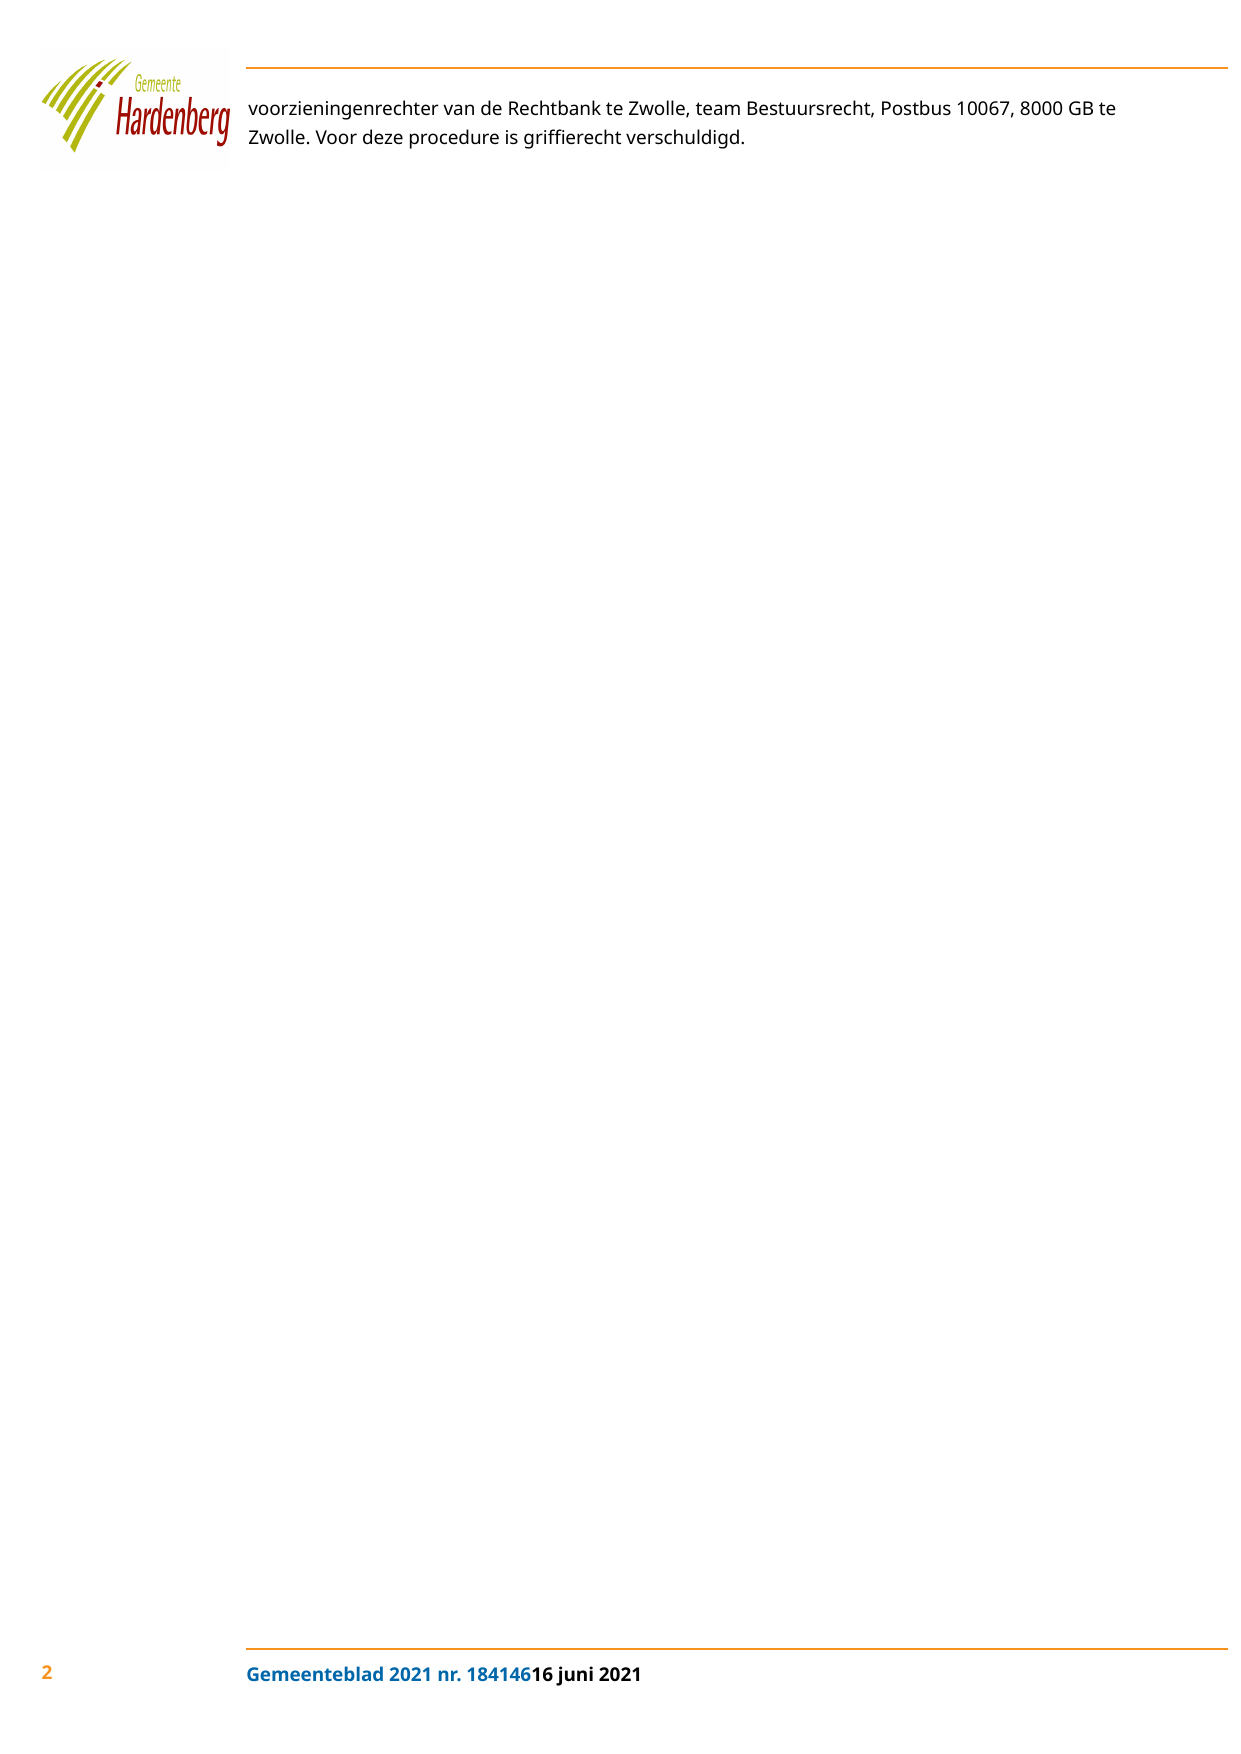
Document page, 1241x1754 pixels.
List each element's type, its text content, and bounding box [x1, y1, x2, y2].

picture [41, 47, 231, 172]
text voorzieningenrechter van de Rechtbank te Zwolle, team Bestuursrecht, Postbus 10067, 8000 GB te Zwolle. Voor deze procedure is griffierecht verschuldigd. [248, 95, 1152, 150]
